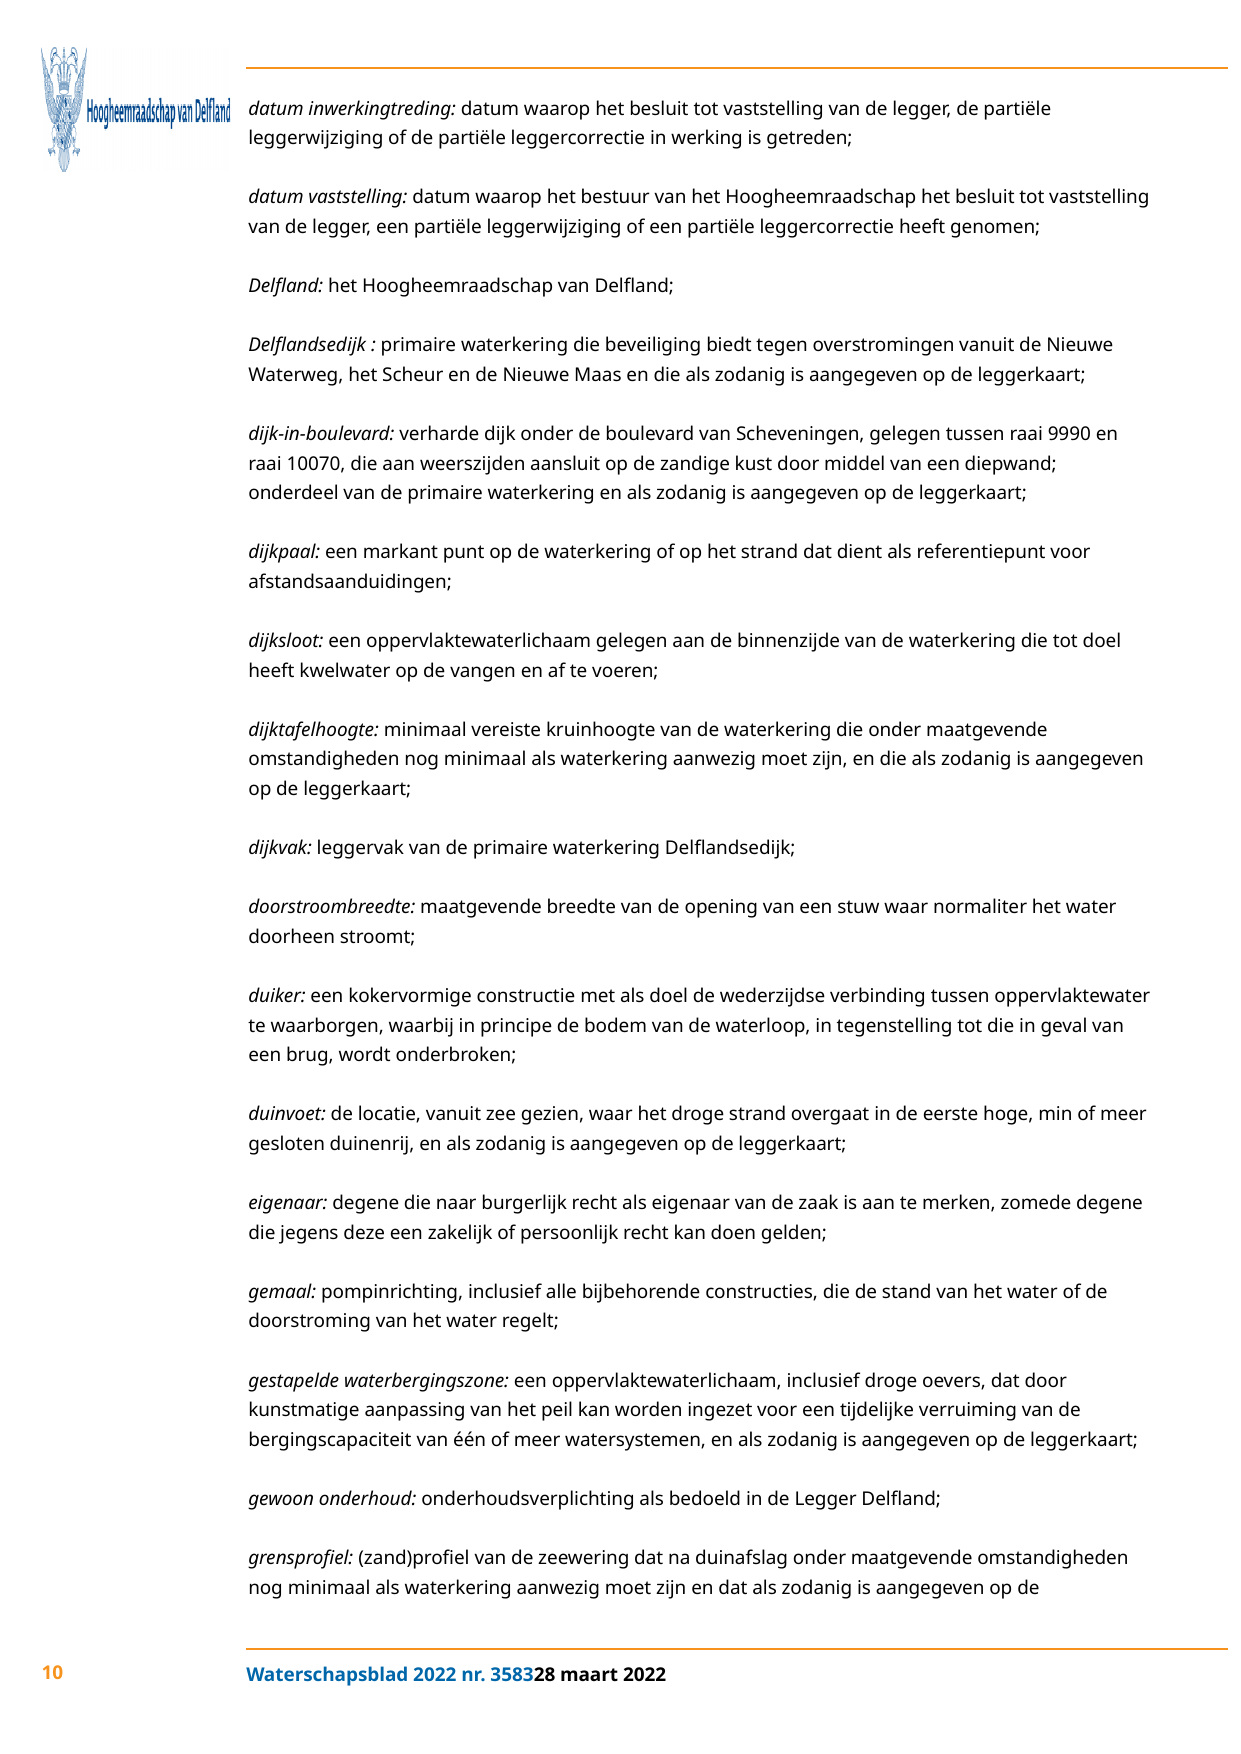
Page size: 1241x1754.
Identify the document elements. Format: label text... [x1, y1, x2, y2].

text Delflandsedijk : primaire waterkering die beveiliging biedt tegen overstromingen vanuit de Nieuwe Waterweg, het Scheur en de Nieuwe Maas en die als zodanig is aangegeven op de leggerkaart; [248, 331, 1152, 387]
text datum inwerkingtreding: datum waarop het besluit tot vaststelling van de legger, de partiële leggerwijziging of de partiële leggercorrectie in werking is getreden; [248, 95, 1152, 150]
text gewoon onderhoud: onderhoudsverplichting als bedoeld in de Legger Delfland; [248, 1485, 1152, 1511]
text datum vaststelling: datum waarop het bestuur van het Hoogheemraadschap het besluit tot vaststelling van de legger, een partiële leggerwijziging of een partiële leggercorrectie heeft genomen; [248, 183, 1152, 239]
text dijkpaal: een markant punt op de waterkering of op het strand dat dient als referentiepunt voor afstandsaanduidingen; [248, 538, 1152, 594]
text duiker: een kokervormige constructie met als doel de wederzijdse verbinding tussen oppervlaktewater te waarborgen, waarbij in principe de bodem van de waterloop, in tegenstelling tot die in geval van een brug, wordt onderbroken; [248, 982, 1152, 1067]
text doorstroombreedte: maatgevende breedte van de opening van een stuw waar normaliter het water doorheen stroomt; [248, 893, 1152, 949]
text duinvoet: de locatie, vanuit zee gezien, waar het droge strand overgaat in de eerste hoge, min of meer gesloten duinenrij, en als zodanig is aangegeven op de leggerkaart; [248, 1101, 1152, 1156]
text Delfland: het Hoogheemraadschap van Delfland; [248, 272, 1152, 298]
text gestapelde waterbergingszone: een oppervlaktewaterlichaam, inclusief droge oevers, dat door kunstmatige aanpassing van het peil kan worden ingezet voor een tijdelijke verruiming van de bergingscapaciteit van één of meer watersystemen, en als zodanig is aangegeven op de leggerkaart; [248, 1367, 1152, 1452]
text dijksloot: een oppervlaktewaterlichaam gelegen aan de binnenzijde van de waterkering die tot doel heeft kwelwater op de vangen en af te voeren; [248, 627, 1152, 683]
picture [41, 47, 231, 172]
text dijkvak: leggervak van de primaire waterkering Delflandsedijk; [248, 834, 1152, 860]
text dijktafelhoogte: minimaal vereiste kruinhoogte van de waterkering die onder maatgevende omstandigheden nog minimaal als waterkering aanwezig moet zijn, en die als zodanig is aangegeven op de leggerkaart; [248, 716, 1152, 801]
text dijk-in-boulevard: verharde dijk onder de boulevard van Scheveningen, gelegen tussen raai 9990 en raai 10070, die aan weerszijden aansluit op de zandige kust door middel van een diepwand; onderdeel van de primaire waterkering en als zodanig is aangegeven op de leggerkaart; [248, 420, 1152, 505]
text gemaal: pompinrichting, inclusief alle bijbehorende constructies, die de stand van het water of de doorstroming van het water regelt; [248, 1278, 1152, 1333]
text eigenaar: degene die naar burgerlijk recht als eigenaar van de zaak is aan te merken, zomede degene die jegens deze een zakelijk of persoonlijk recht kan doen gelden; [248, 1189, 1152, 1245]
text grensprofiel: (zand)profiel van de zeewering dat na duinafslag onder maatgevende omstandigheden nog minimaal als waterkering aanwezig moet zijn en dat als zodanig is aangegeven op de [248, 1544, 1152, 1600]
